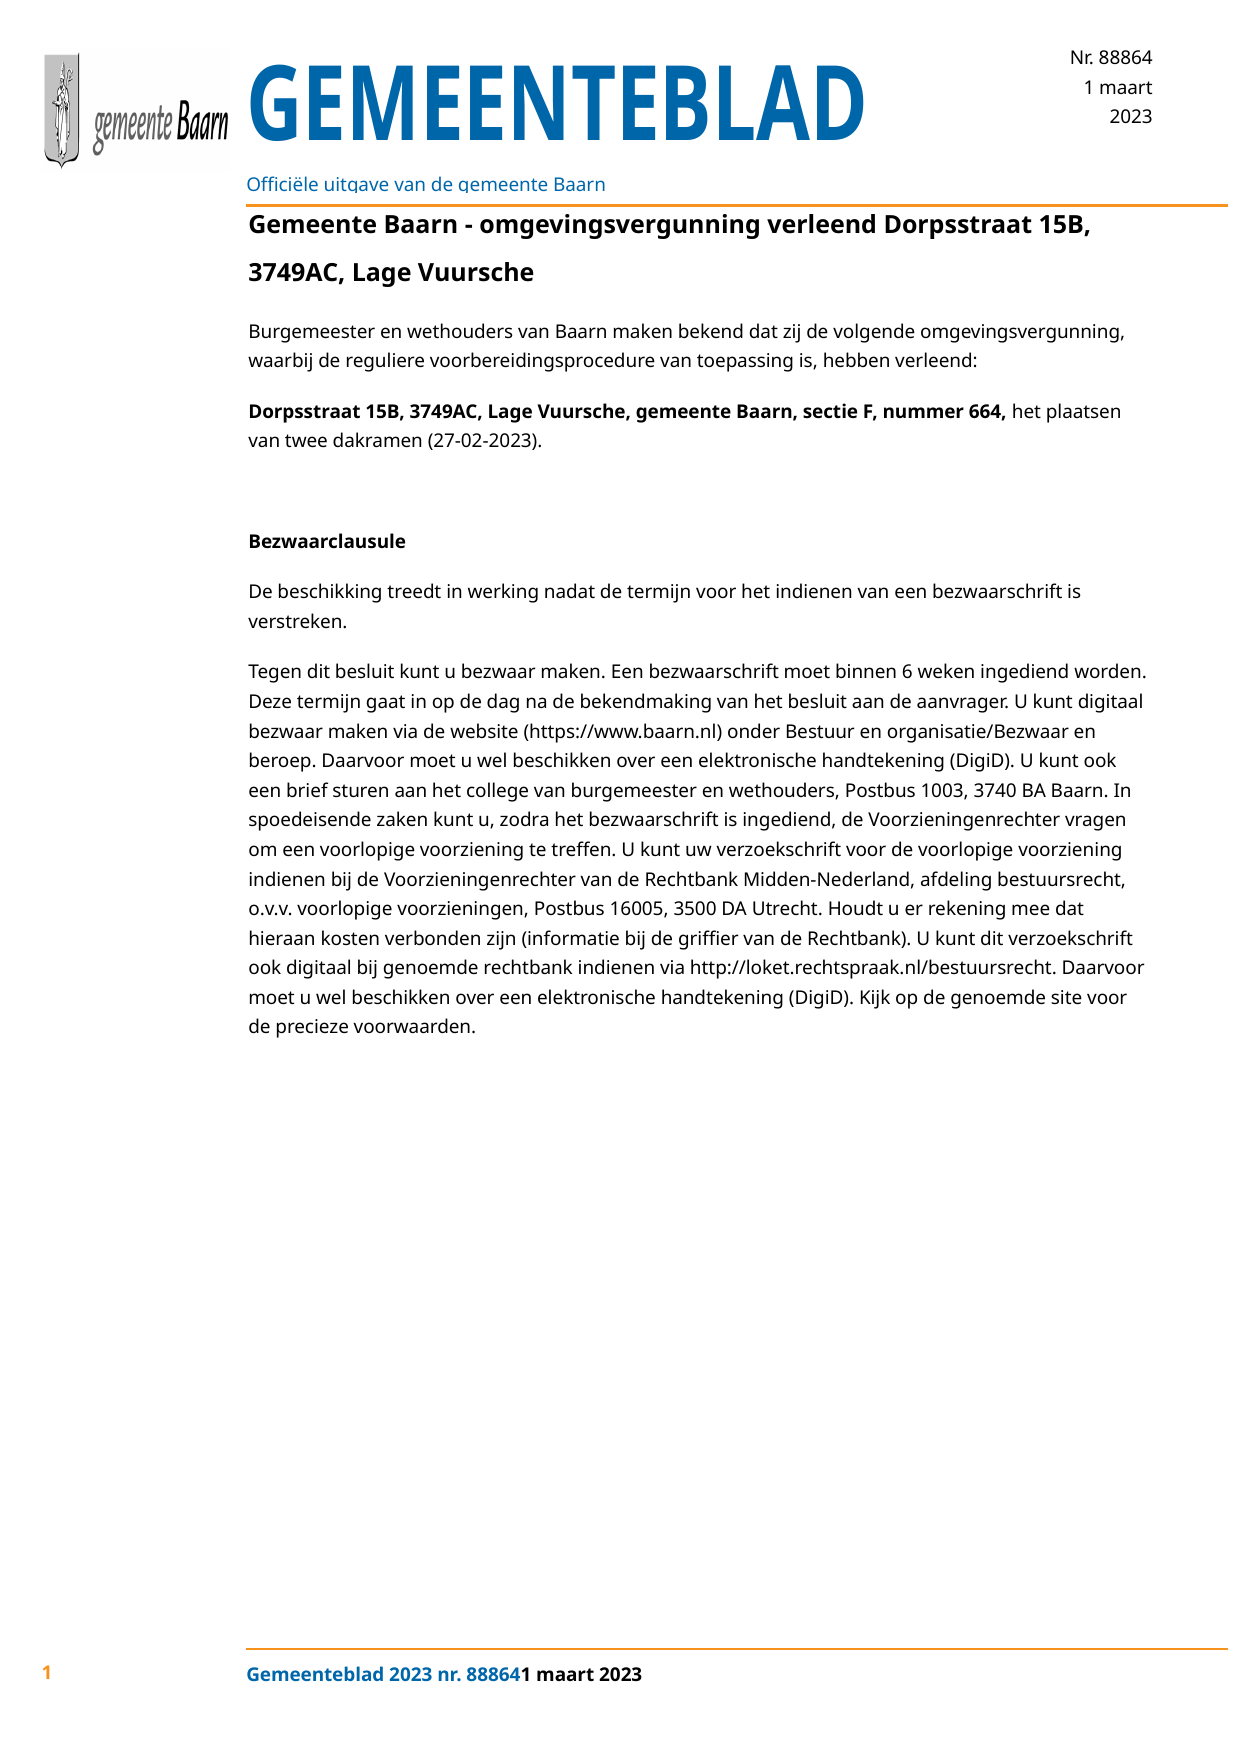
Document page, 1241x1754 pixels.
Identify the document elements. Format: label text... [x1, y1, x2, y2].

text De beschikking treedt in werking nadat de termijn voor het indienen van een bezwaarschrift is verstreken. [248, 579, 1152, 634]
text Bezwaarclausule [248, 528, 1152, 554]
text Burgemeester en wethouders van Baarn maken bekend dat zij de volgende omgevingsvergunning, waarbij de reguliere voorbereidingsprocedure van toepassing is, hebben verleend: [248, 318, 1152, 373]
text Dorpsstraat 15B, 3749AC, Lage Vuursche, gemeente Baarn, sectie F, nummer 664, het plaatsen van twee dakramen (27-02-2023). [248, 398, 1152, 453]
text Tegen dit besluit kunt u bezwaar maken. Een bezwaarschrift moet binnen 6 weken ingediend worden. Deze termijn gaat in op de dag na de bekendmaking van het besluit aan de aanvrager. U kunt digitaal bezwaar maken via de website (https://www.baarn.nl) onder Bestuur en organisatie/Bezwaar en beroep. Daarvoor moet u wel beschikken over een elektronische handtekening (DigiD). U kunt ook een brief sturen aan het college van burgemeester en wethouders, Postbus 1003, 3740 BA Baarn. In spoedeisende zaken kunt u, zodra het bezwaarschrift is ingediend, de Voorzieningenrechter vragen om een voorlopige voorziening te treffen. U kunt uw verzoekschrift voor de voorlopige voorziening indienen bij de Voorzieningenrechter van de Rechtbank Midden-Nederland, afdeling bestuursrecht, o.v.v. voorlopige voorzieningen, Postbus 16005, 3500 DA Utrecht. Houdt u er rekening mee dat hieraan kosten verbonden zijn (informatie bij de griffier van de Rechtbank). U kunt dit verzoekschrift ook digitaal bij genoemde rechtbank indienen via http://loket.rechtspraak.nl/bestuursrecht. Daarvoor moet u wel beschikken over een elektronische handtekening (DigiD). Kijk op de genoemde site voor de precieze voorwaarden. [248, 659, 1152, 1039]
text Gemeente Baarn - omgevingsvergunning verleend Dorpsstraat 15B, 3749AC, Lage Vuursche [248, 207, 1152, 288]
picture [41, 47, 231, 172]
